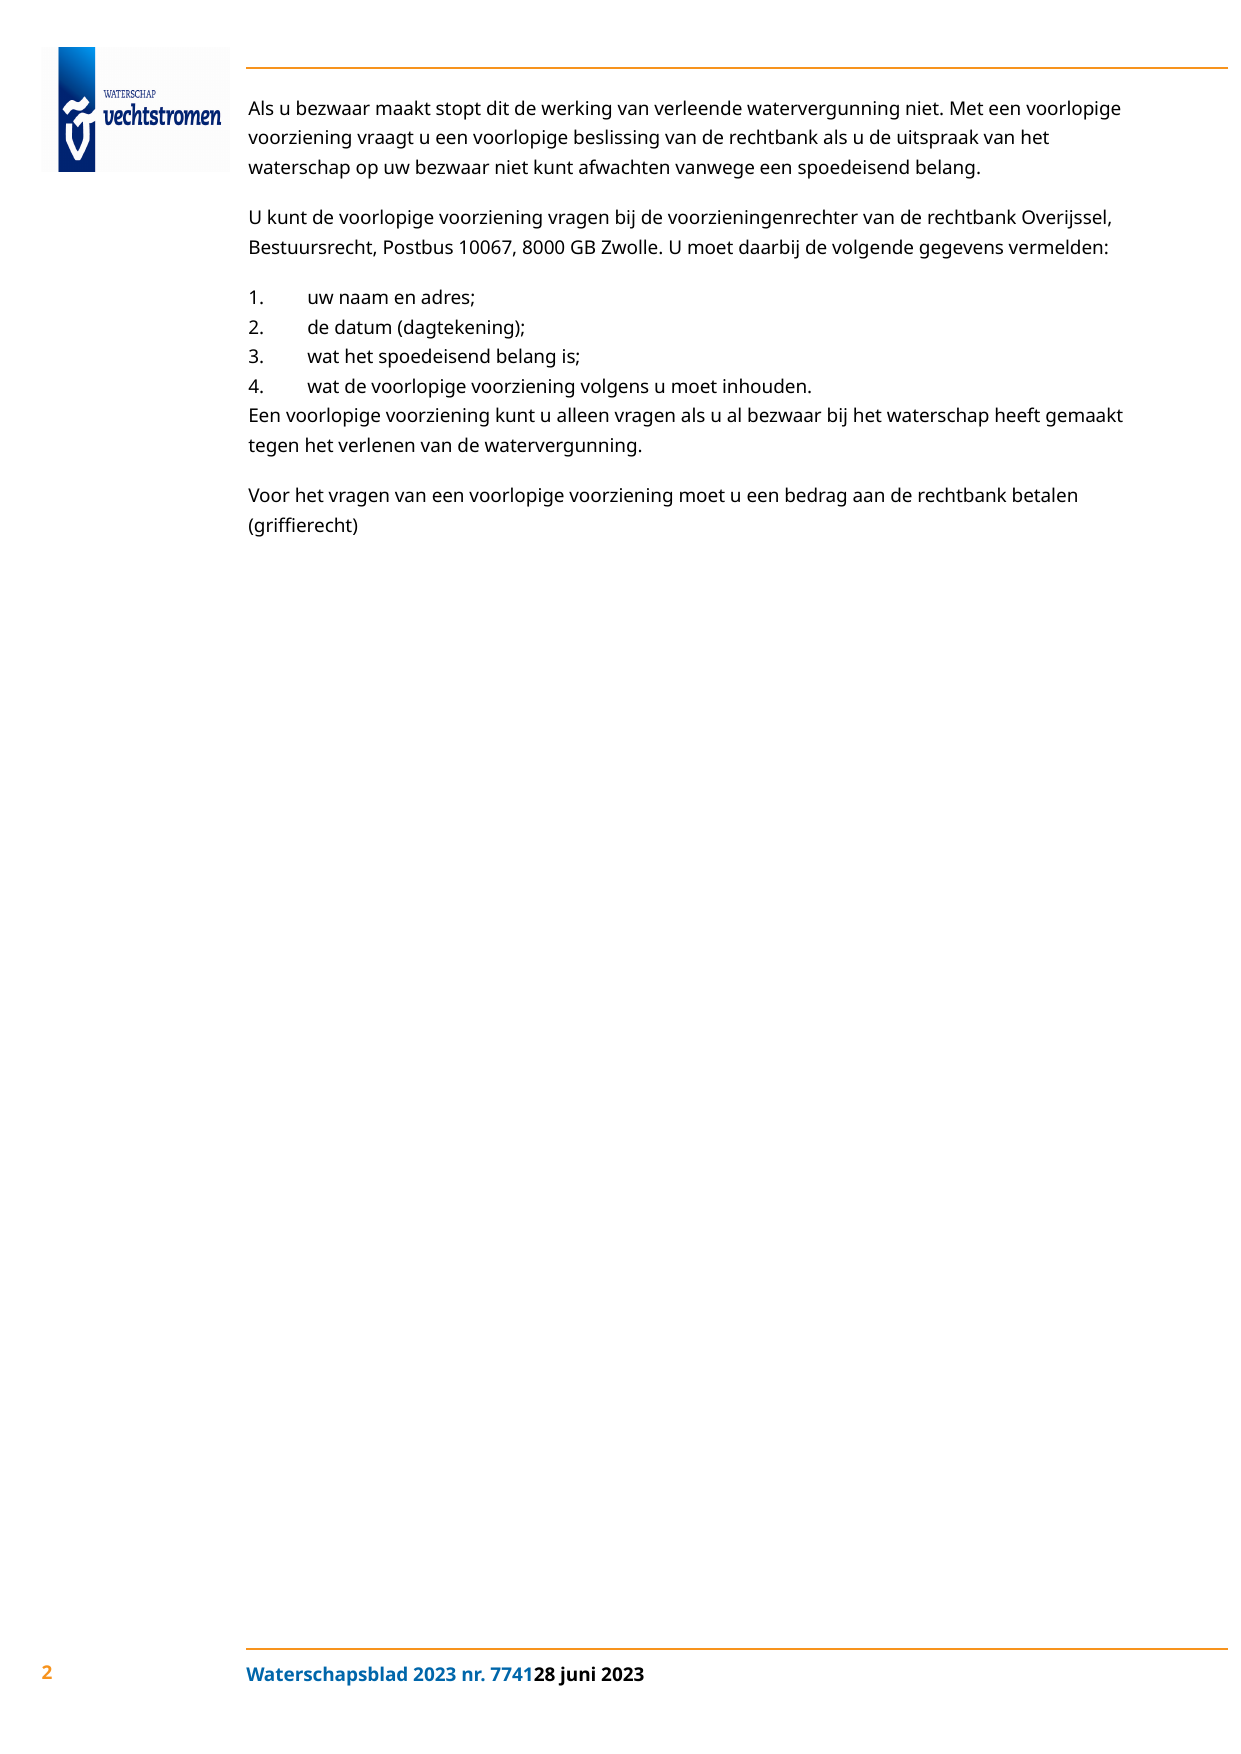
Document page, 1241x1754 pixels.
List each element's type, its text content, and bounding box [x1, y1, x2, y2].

list de datum (dagtekening); [248, 314, 1152, 340]
text Een voorlopige voorziening kunt u alleen vragen als u al bezwaar bij het waterschap heeft gemaakt tegen het verlenen van de watervergunning. [248, 403, 1152, 458]
picture [41, 47, 231, 172]
text U kunt de voorlopige voorziening vragen bij de voorzieningenrechter van de rechtbank Overijssel, Bestuursrecht, Postbus 10067, 8000 GB Zwolle. U moet daarbij de volgende gegevens vermelden: [248, 204, 1152, 260]
text Voor het vragen van een voorlopige voorziening moet u een bedrag aan de rechtbank betalen (griffierecht) [248, 483, 1152, 538]
text Als u bezwaar maakt stopt dit de werking van verleende watervergunning niet. Met een voorlopige voorziening vraagt u een voorlopige beslissing van de rechtbank als u de uitspraak van het waterschap op uw bezwaar niet kunt afwachten vanwege een spoedeisend belang. [248, 95, 1152, 180]
list wat het spoedeisend belang is; [248, 343, 1152, 369]
list wat de voorlopige voorziening volgens u moet inhouden. [248, 373, 1152, 399]
list uw naam en adres; [248, 284, 1152, 310]
